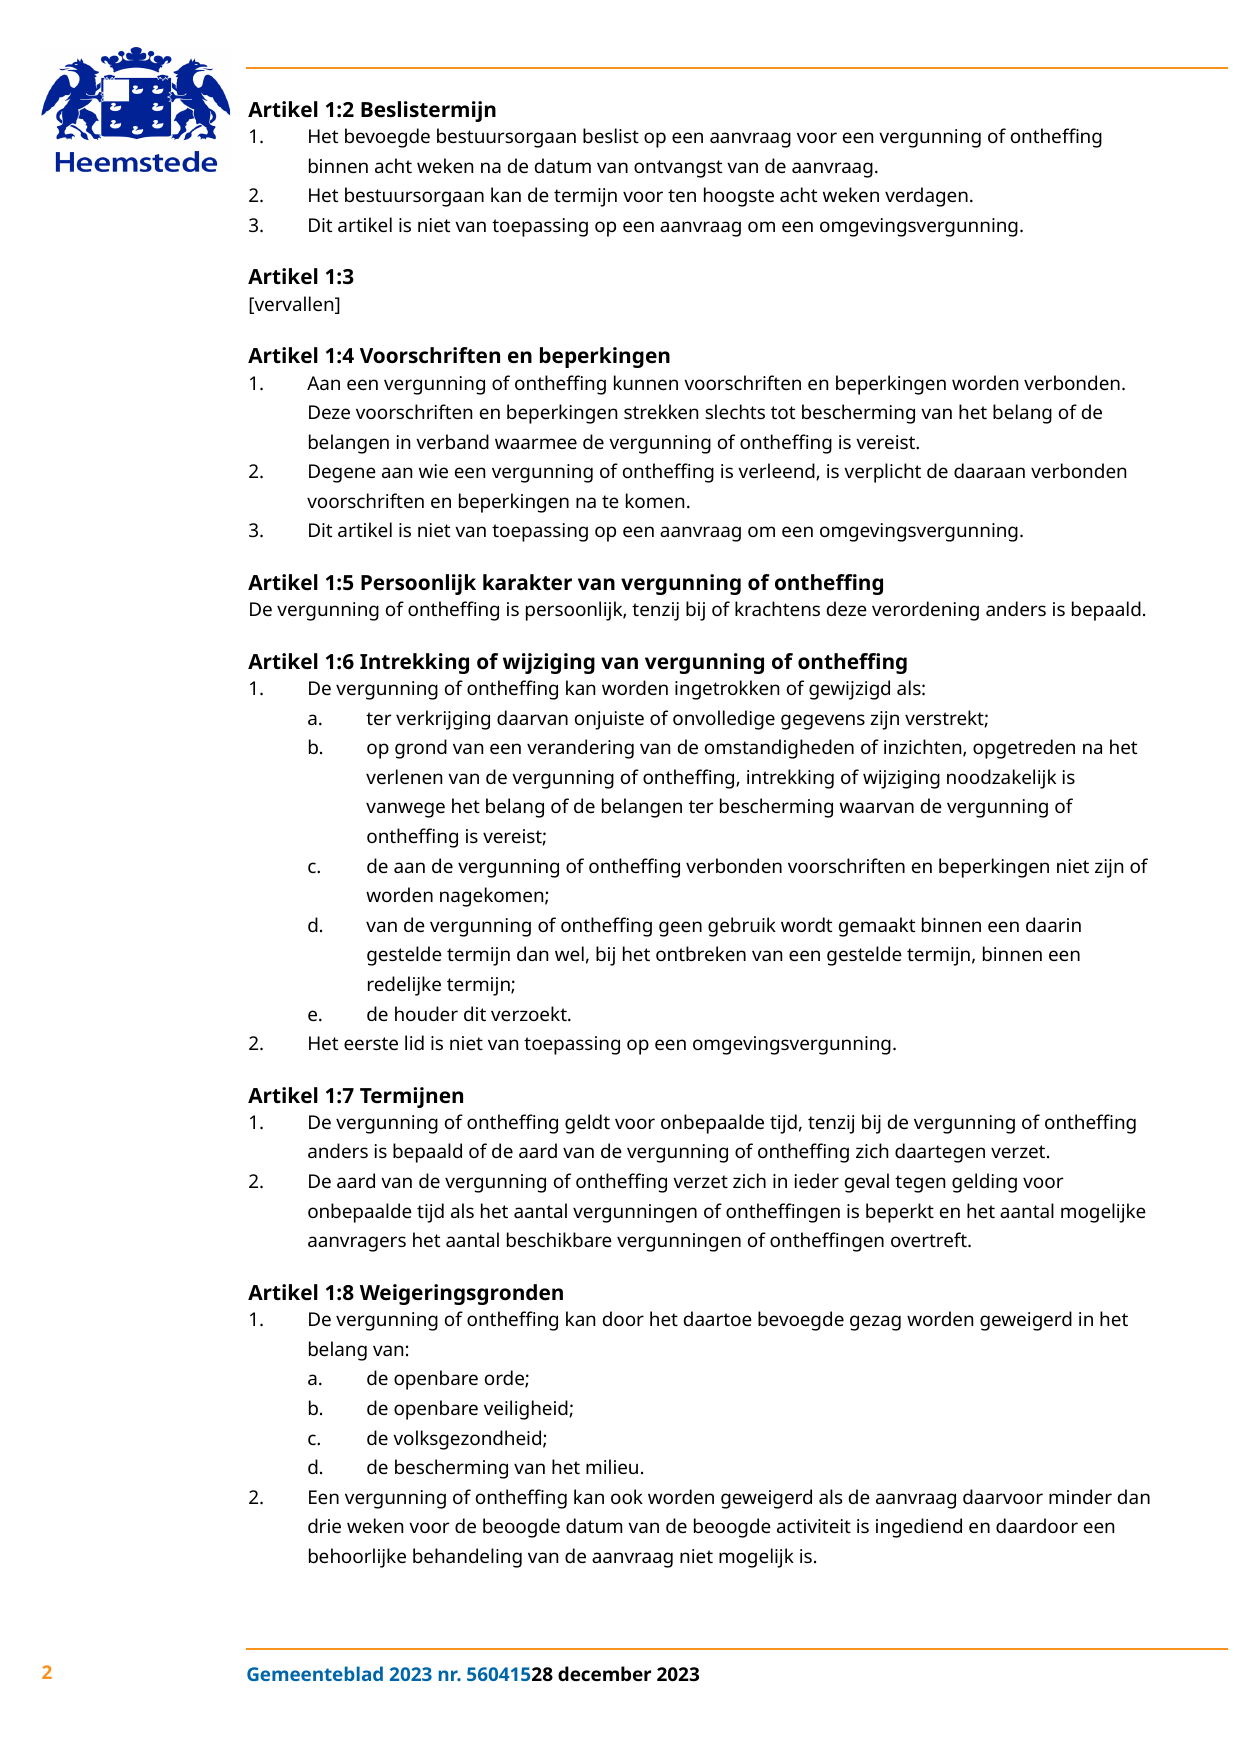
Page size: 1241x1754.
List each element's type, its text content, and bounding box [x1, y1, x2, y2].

text Artikel 1:8 Weigeringsgronden [248, 1278, 1152, 1306]
list De aard van de vergunning of ontheffing verzet zich in ieder geval tegen gelding voor onbepaalde tijd als het aantal vergunningen of ontheffingen is beperkt en het aantal mogelijke aanvragers het aantal beschikbare vergunningen of ontheffingen overtreft. [248, 1168, 1152, 1253]
list op grond van een verandering van de omstandigheden of inzichten, opgetreden na het verlenen van de vergunning of ontheffing, intrekking of wijziging noodzakelijk is vanwege het belang of de belangen ter bescherming waarvan de vergunning of ontheffing is vereist; [307, 734, 1152, 849]
list ter verkrijging daarvan onjuiste of onvolledige gegevens zijn verstrekt; [307, 705, 1152, 731]
text Artikel 1:5 Persoonlijk karakter van vergunning of ontheffing [248, 568, 1152, 596]
picture [41, 47, 231, 172]
list de bescherming van het milieu. [307, 1454, 1152, 1480]
list Degene aan wie een vergunning of ontheffing is verleend, is verplicht de daaraan verbonden voorschriften en beperkingen na te komen. [248, 458, 1152, 514]
list De vergunning of ontheffing kan door het daartoe bevoegde gezag worden geweigerd in het belang van: [248, 1306, 1152, 1362]
list Dit artikel is niet van toepassing op een aanvraag om een omgevingsvergunning. [248, 212, 1152, 238]
list Het eerste lid is niet van toepassing op een omgevingsvergunning. [248, 1030, 1152, 1056]
list de volksgezondheid; [307, 1425, 1152, 1450]
list van de vergunning of ontheffing geen gebruik wordt gemaakt binnen een daarin gestelde termijn dan wel, bij het ontbreken van een gestelde termijn, binnen een redelijke termijn; [307, 912, 1152, 997]
text Artikel 1:3 [248, 262, 1152, 291]
list Een vergunning of ontheffing kan ook worden geweigerd als de aanvraag daarvoor minder dan drie weken voor de beoogde datum van de beoogde activiteit is ingediend en daardoor een behoorlijke behandeling van de aanvraag niet mogelijk is. [248, 1484, 1152, 1569]
text Artikel 1:4 Voorschriften en beperkingen [248, 341, 1152, 370]
text [vervallen] [248, 291, 1152, 317]
text Artikel 1:7 Termijnen [248, 1081, 1152, 1109]
list Het bestuursorgaan kan de termijn voor ten hoogste acht weken verdagen. [248, 182, 1152, 208]
text Artikel 1:6 Intrekking of wijziging van vergunning of ontheffing [248, 647, 1152, 675]
list De vergunning of ontheffing geldt voor onbepaalde tijd, tenzij bij de vergunning of ontheffing anders is bepaald of de aard van de vergunning of ontheffing zich daartegen verzet. [248, 1109, 1152, 1164]
text Artikel 1:2 Beslistermijn [248, 95, 1152, 123]
list Dit artikel is niet van toepassing op een aanvraag om een omgevingsvergunning. [248, 518, 1152, 543]
list de aan de vergunning of ontheffing verbonden voorschriften en beperkingen niet zijn of worden nagekomen; [307, 853, 1152, 908]
list De vergunning of ontheffing kan worden ingetrokken of gewijzigd als: [248, 675, 1152, 701]
text De vergunning of ontheffing is persoonlijk, tenzij bij of krachtens deze verordening anders is bepaald. [248, 596, 1152, 622]
list de houder dit verzoekt. [307, 1001, 1152, 1026]
list de openbare orde; [307, 1366, 1152, 1391]
list Aan een vergunning of ontheffing kunnen voorschriften en beperkingen worden verbonden. Deze voorschriften en beperkingen strekken slechts tot bescherming van het belang of de belangen in verband waarmee de vergunning of ontheffing is vereist. [248, 370, 1152, 454]
list de openbare veiligheid; [307, 1395, 1152, 1421]
list Het bevoegde bestuursorgaan beslist op een aanvraag voor een vergunning of ontheffing binnen acht weken na de datum van ontvangst van de aanvraag. [248, 123, 1152, 178]
